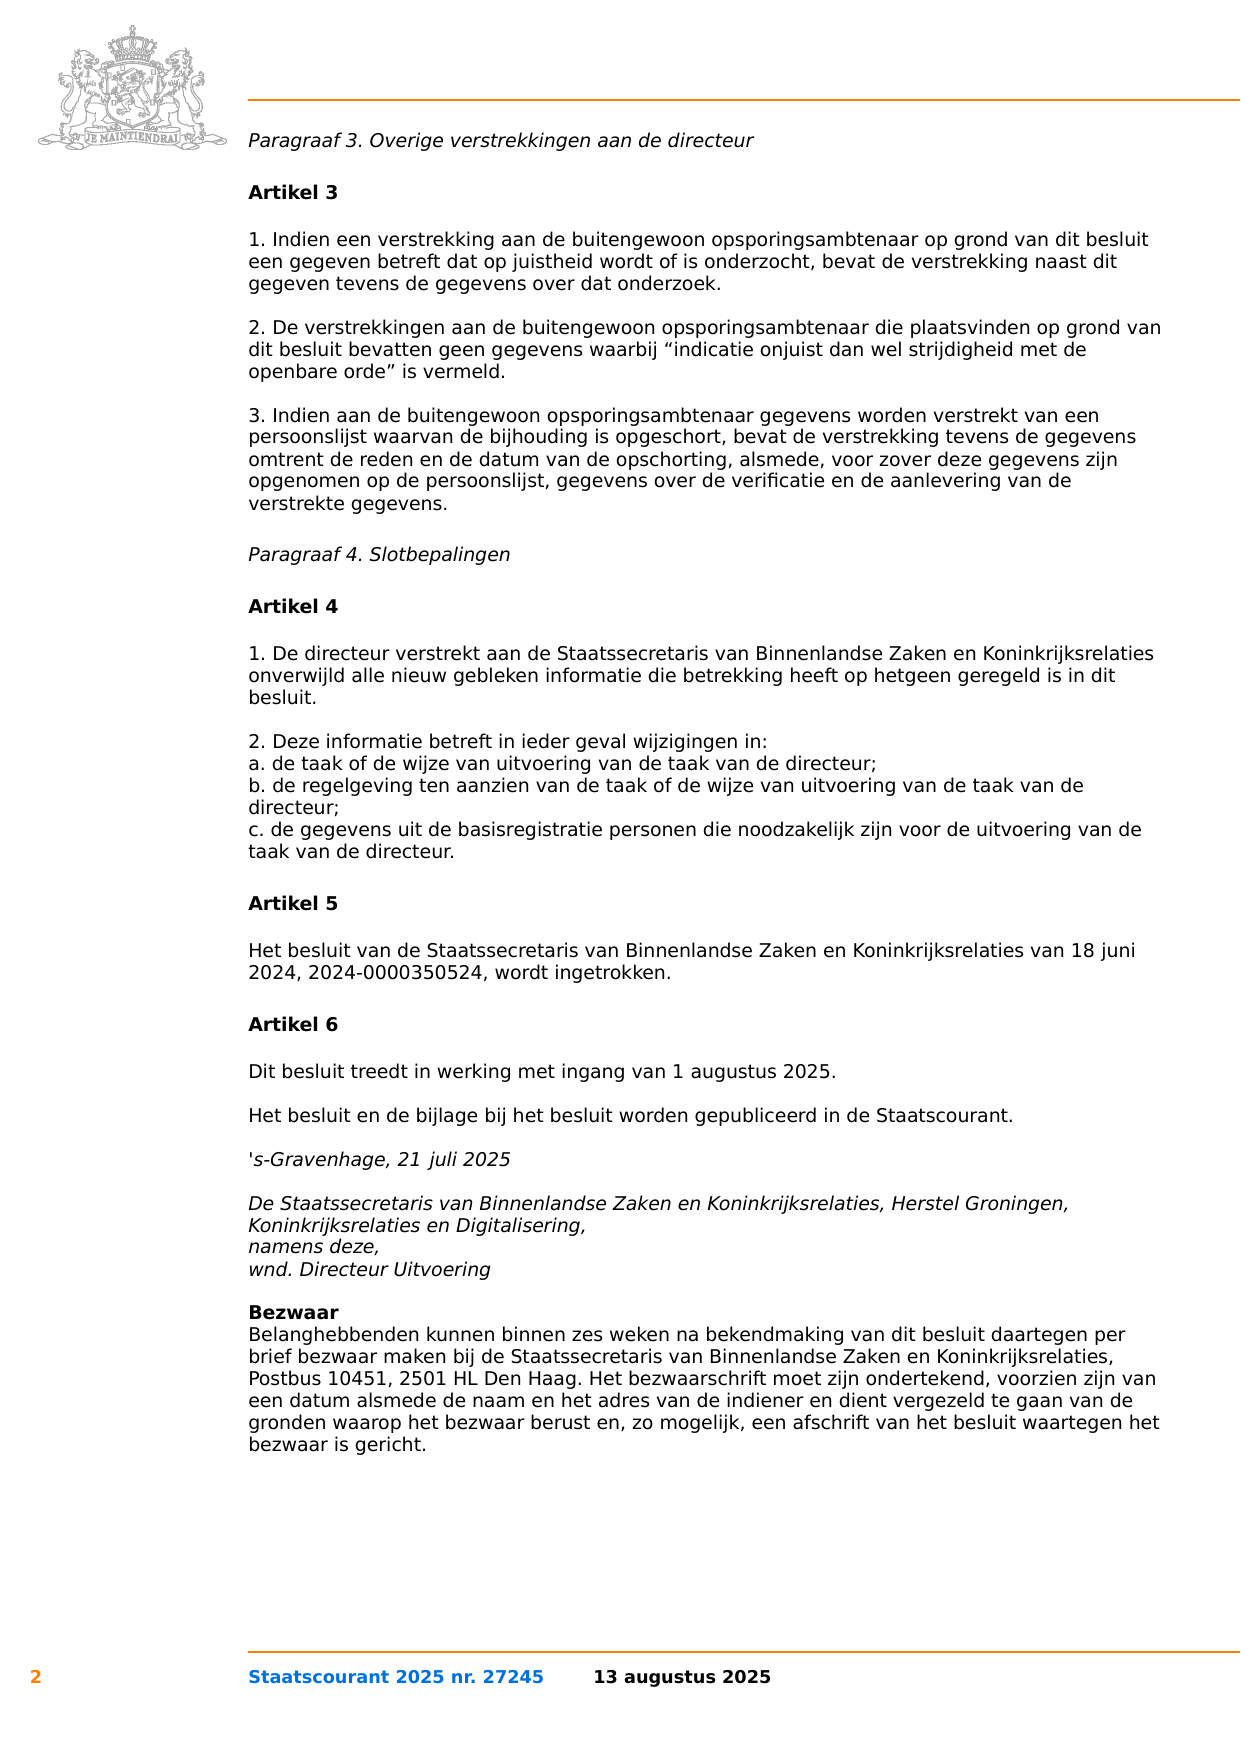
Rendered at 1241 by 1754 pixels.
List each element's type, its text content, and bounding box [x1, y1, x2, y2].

picture [38, 25, 227, 150]
text Belanghebbenden kunnen binnen zes weken na bekendmaking van dit besluit daartegen per brief bezwaar maken bij de Staatssecretaris van Binnenlandse Zaken en Koninkrijksrelaties, Postbus 10451, 2501 HL Den Haag. Het bezwaarschrift moet zijn ondertekend, voorzien zijn van een datum alsmede de naam en het adres van de indiener en dient vergezeld te gaan van de gronden waarop het bezwaar berust en, zo mogelijk, een afschrift van het besluit waartegen het bezwaar is gericht. [248, 1324, 1163, 1456]
text 1. Indien een verstrekking aan de buitengewoon opsporingsambtenaar op grond van dit besluit een gegeven betreft dat op juistheid wordt of is onderzocht, bevat de verstrekking naast dit gegeven tevens de gegevens over dat onderzoek. [248, 229, 1163, 295]
text c. de gegevens uit de basisregistratie personen die noodzakelijk zijn voor de uitvoering van de taak van de directeur. [248, 819, 1163, 863]
text De Staatssecretaris van Binnenlandse Zaken en Koninkrijksrelaties, Herstel Groningen, Koninkrijksrelaties en Digitalisering, namens deze, wnd. Directeur Uitvoering [248, 1192, 1163, 1280]
text Het besluit en de bijlage bij het besluit worden gepubliceerd in de Staatscourant. [248, 1105, 1163, 1127]
subtitle Artikel 5 [248, 893, 1163, 915]
subtitle Artikel 6 [248, 1014, 1163, 1036]
subtitle Artikel 3 [248, 182, 1163, 204]
text 's-Gravenhage, 21 juli 2025 [248, 1149, 1163, 1171]
subtitle Artikel 4 [248, 596, 1163, 618]
subtitle Paragraaf 3. Overige verstrekkingen aan de directeur [248, 130, 1163, 152]
text 2. Deze informatie betreft in ieder geval wijzigingen in: [248, 731, 1163, 753]
text 3. Indien aan de buitengewoon opsporingsambtenaar gegevens worden verstrekt van een persoonslijst waarvan de bijhouding is opgeschort, bevat de verstrekking tevens de gegevens omtrent de reden en de datum van de opschorting, alsmede, voor zover deze gegevens zijn opgenomen op de persoonslijst, gegevens over de verificatie en de aanlevering van de verstrekte gegevens. [248, 404, 1163, 514]
subtitle Paragraaf 4. Slotbepalingen [248, 544, 1163, 566]
text 1. De directeur verstrekt aan de Staatssecretaris van Binnenlandse Zaken en Koninkrijksrelaties onverwijld alle nieuw gebleken informatie die betrekking heeft op hetgeen geregeld is in dit besluit. [248, 643, 1163, 709]
text a. de taak of de wijze van uitvoering van de taak van de directeur; [248, 753, 1163, 775]
text b. de regelgeving ten aanzien van de taak of de wijze van uitvoering van de taak van de directeur; [248, 775, 1163, 819]
text Het besluit van de Staatssecretaris van Binnenlandse Zaken en Koninkrijksrelaties van 18 juni 2024, 2024-0000350524, wordt ingetrokken. [248, 940, 1163, 984]
text 2. De verstrekkingen aan de buitengewoon opsporingsambtenaar die plaatsvinden op grond van dit besluit bevatten geen gegevens waarbij “indicatie onjuist dan wel strijdigheid met de openbare orde” is vermeld. [248, 317, 1163, 383]
text Bezwaar [248, 1302, 1163, 1324]
text Dit besluit treedt in werking met ingang van 1 augustus 2025. [248, 1061, 1163, 1083]
